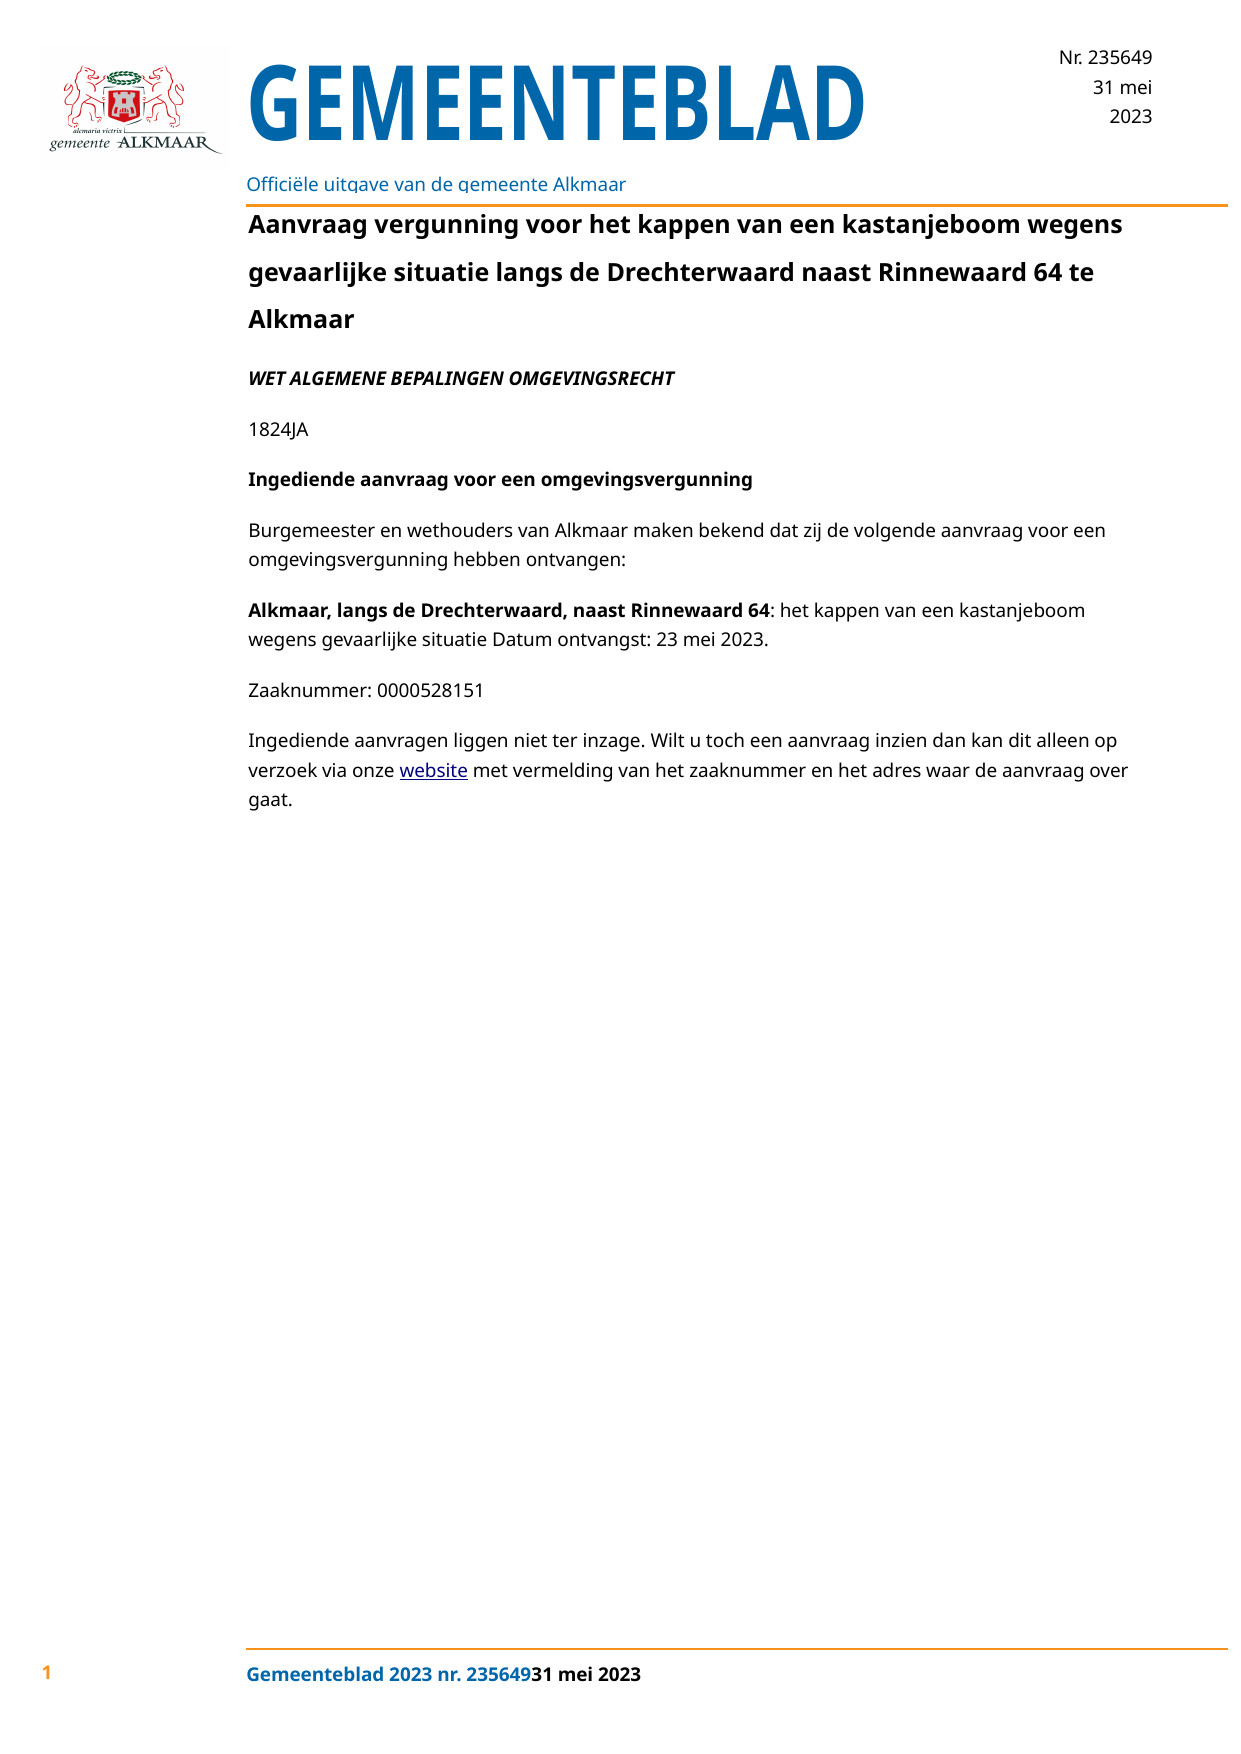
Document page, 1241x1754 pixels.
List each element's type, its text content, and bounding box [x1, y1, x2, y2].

text Ingediende aanvraag voor een omgevingsvergunning [248, 466, 1152, 492]
text Aanvraag vergunning voor het kappen van een kastanjeboom wegens gevaarlijke situatie langs de Drechterwaard naast Rinnewaard 64 te Alkmaar [248, 207, 1152, 336]
text Alkmaar, langs de Drechterwaard, naast Rinnewaard 64: het kappen van een kastanjeboom wegens gevaarlijke situatie Datum ontvangst: 23 mei 2023. [248, 597, 1152, 652]
text Ingediende aanvragen liggen niet ter inzage. Wilt u toch een aanvraag inzien dan kan dit alleen op verzoek via onze website met vermelding van het zaaknummer en het adres waar de aanvraag over gaat. [248, 727, 1152, 812]
text 1824JA [248, 416, 1152, 442]
picture [41, 47, 231, 172]
text Zaaknummer: 0000528151 [248, 677, 1152, 702]
text Burgemeester en wethouders van Alkmaar maken bekend dat zij de volgende aanvraag voor een omgevingsvergunning hebben ontvangen: [248, 517, 1152, 572]
text WET ALGEMENE BEPALINGEN OMGEVINGSRECHT [248, 366, 1152, 391]
